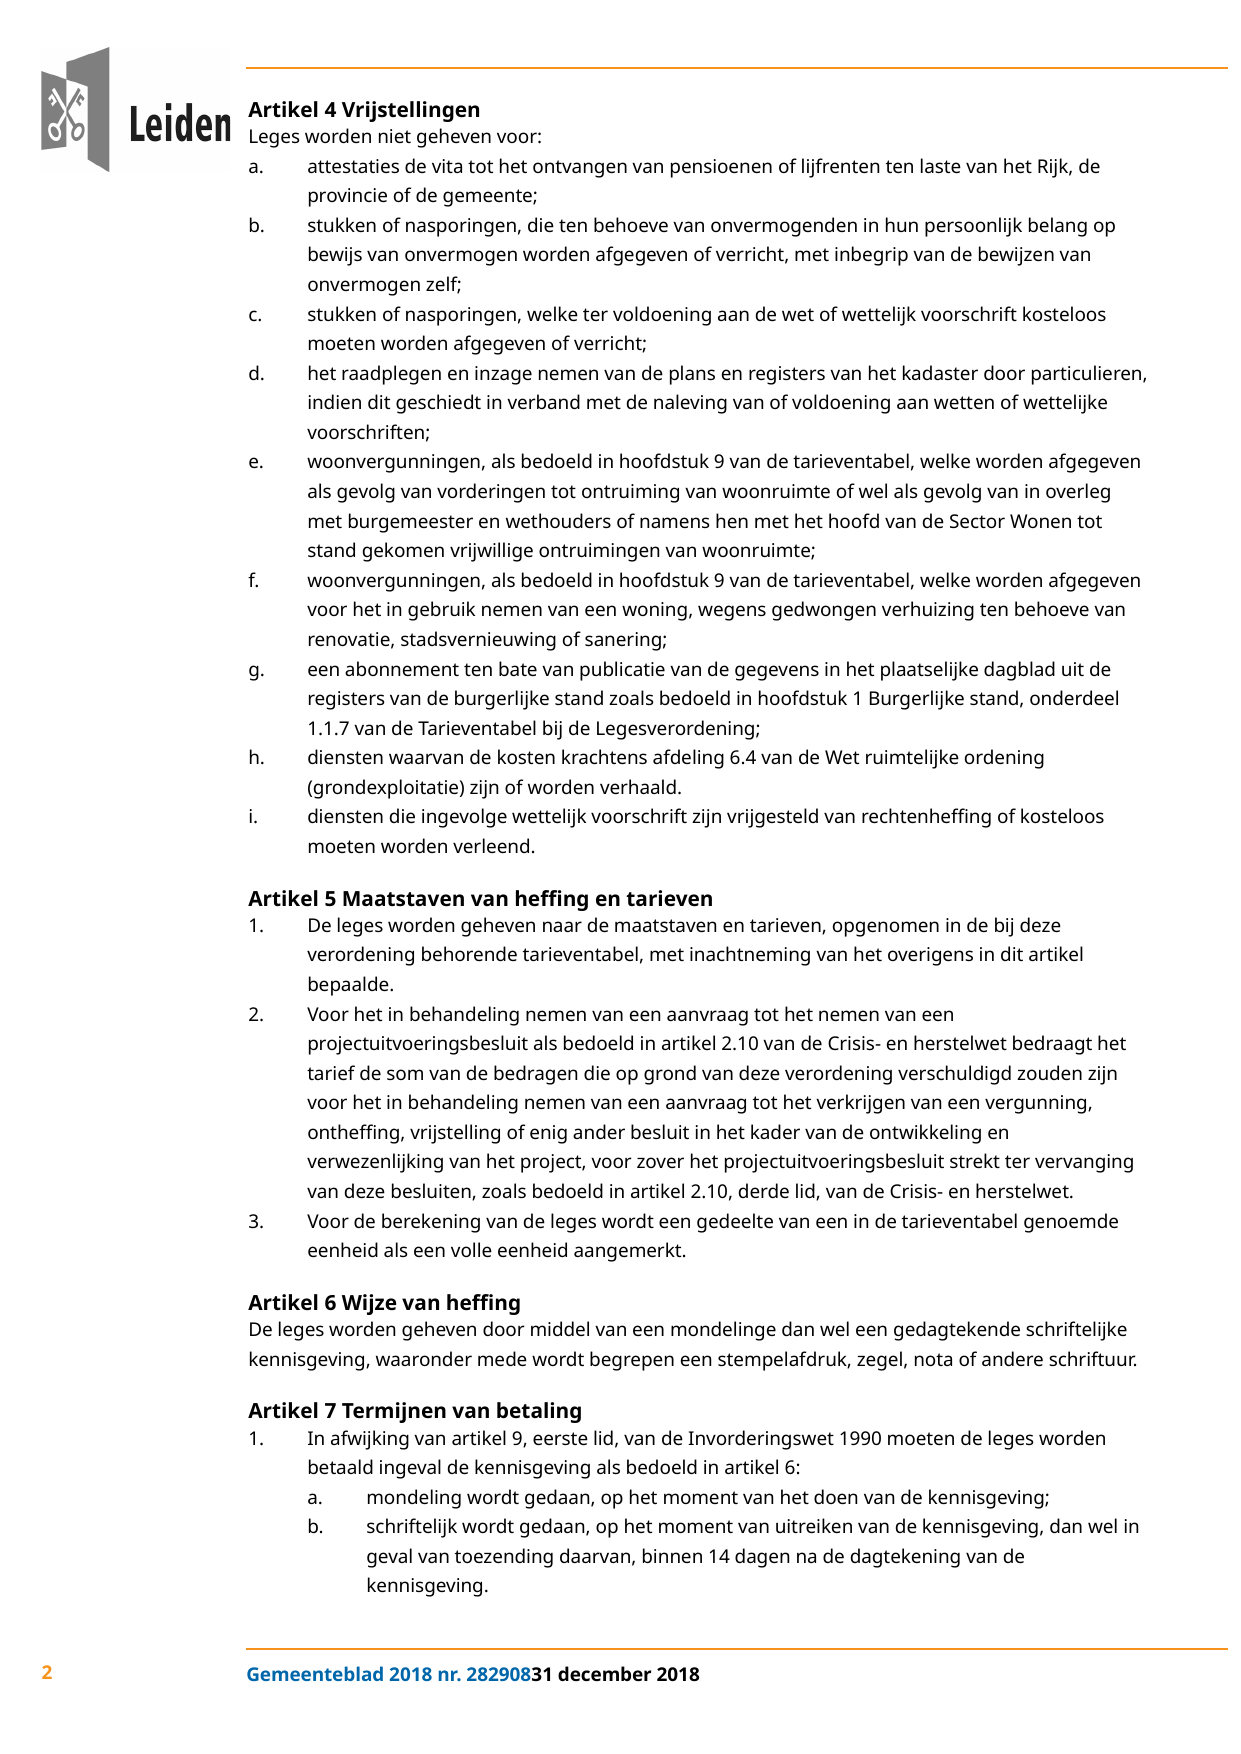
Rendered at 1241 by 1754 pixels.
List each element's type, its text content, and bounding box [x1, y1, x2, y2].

list stukken of nasporingen, welke ter voldoening aan de wet of wettelijk voorschrift kosteloos moeten worden afgegeven of verricht; [248, 301, 1152, 356]
list woonvergunningen, als bedoeld in hoofdstuk 9 van de tarieventabel, welke worden afgegeven als gevolg van vorderingen tot ontruiming van woonruimte of wel als gevolg van in overleg met burgemeester en wethouders of namens hen met het hoofd van de Sector Wonen tot stand gekomen vrijwillige ontruimingen van woonruimte; [248, 449, 1152, 563]
list attestaties de vita tot het ontvangen van pensioenen of lijfrenten ten laste van het Rijk, de provincie of de gemeente; [248, 153, 1152, 208]
list woonvergunningen, als bedoeld in hoofdstuk 9 van de tarieventabel, welke worden afgegeven voor het in gebruik nemen van een woning, wegens gedwongen verhuizing ten behoeve van renovatie, stadsvernieuwing of sanering; [248, 567, 1152, 652]
list De leges worden geheven naar de maatstaven en tarieven, opgenomen in de bij deze verordening behorende tarieventabel, met inachtneming van het overigens in dit artikel bepaalde. [248, 912, 1152, 997]
list mondeling wordt gedaan, op het moment van het doen van de kennisgeving; [307, 1484, 1152, 1510]
list Voor het in behandeling nemen van een aanvraag tot het nemen van een projectuitvoeringsbesluit als bedoeld in artikel 2.10 van de Crisis- en herstelwet bedraagt het tarief de som van de bedragen die op grond van deze verordening verschuldigd zouden zijn voor het in behandeling nemen van een aanvraag tot het verkrijgen van een vergunning, ontheffing, vrijstelling of enig ander besluit in het kader van de ontwikkeling en verwezenlijking van het project, voor zover het projectuitvoeringsbesluit strekt ter vervanging van deze besluiten, zoals bedoeld in artikel 2.10, derde lid, van de Crisis- en herstelwet. [248, 1001, 1152, 1204]
list diensten waarvan de kosten krachtens afdeling 6.4 van de Wet ruimtelijke ordening (grondexploitatie) zijn of worden verhaald. [248, 744, 1152, 800]
list Voor de berekening van de leges wordt een gedeelte van een in de tarieventabel genoemde eenheid als een volle eenheid aangemerkt. [248, 1208, 1152, 1263]
list het raadplegen en inzage nemen van de plans en registers van het kadaster door particulieren, indien dit geschiedt in verband met de naleving van of voldoening aan wetten of wettelijke voorschriften; [248, 360, 1152, 445]
list In afwijking van artikel 9, eerste lid, van de Invorderingswet 1990 moeten de leges worden betaald ingeval de kennisgeving als bedoeld in artikel 6: [248, 1425, 1152, 1480]
text De leges worden geheven door middel van een mondelinge dan wel een gedagtekende schriftelijke kennisgeving, waaronder mede wordt begrepen een stempelafdruk, zegel, nota of andere schriftuur. [248, 1316, 1152, 1372]
text Artikel 5 Maatstaven van heffing en tarieven [248, 884, 1152, 912]
list schriftelijk wordt gedaan, op het moment van uitreiken van de kennisgeving, dan wel in geval van toezending daarvan, binnen 14 dagen na de dagtekening van de kennisgeving. [307, 1513, 1152, 1598]
text Artikel 6 Wijze van heffing [248, 1288, 1152, 1316]
picture [41, 47, 231, 172]
text Artikel 7 Termijnen van betaling [248, 1396, 1152, 1425]
text Leges worden niet geheven voor: [248, 123, 1152, 149]
list een abonnement ten bate van publicatie van de gegevens in het plaatselijke dagblad uit de registers van de burgerlijke stand zoals bedoeld in hoofdstuk 1 Burgerlijke stand, onderdeel 1.1.7 van de Tarieventabel bij de Legesverordening; [248, 656, 1152, 741]
list diensten die ingevolge wettelijk voorschrift zijn vrijgesteld van rechtenheffing of kosteloos moeten worden verleend. [248, 804, 1152, 859]
text Artikel 4 Vrijstellingen [248, 95, 1152, 123]
list stukken of nasporingen, die ten behoeve van onvermogenden in hun persoonlijk belang op bewijs van onvermogen worden afgegeven of verricht, met inbegrip van de bewijzen van onvermogen zelf; [248, 212, 1152, 297]
